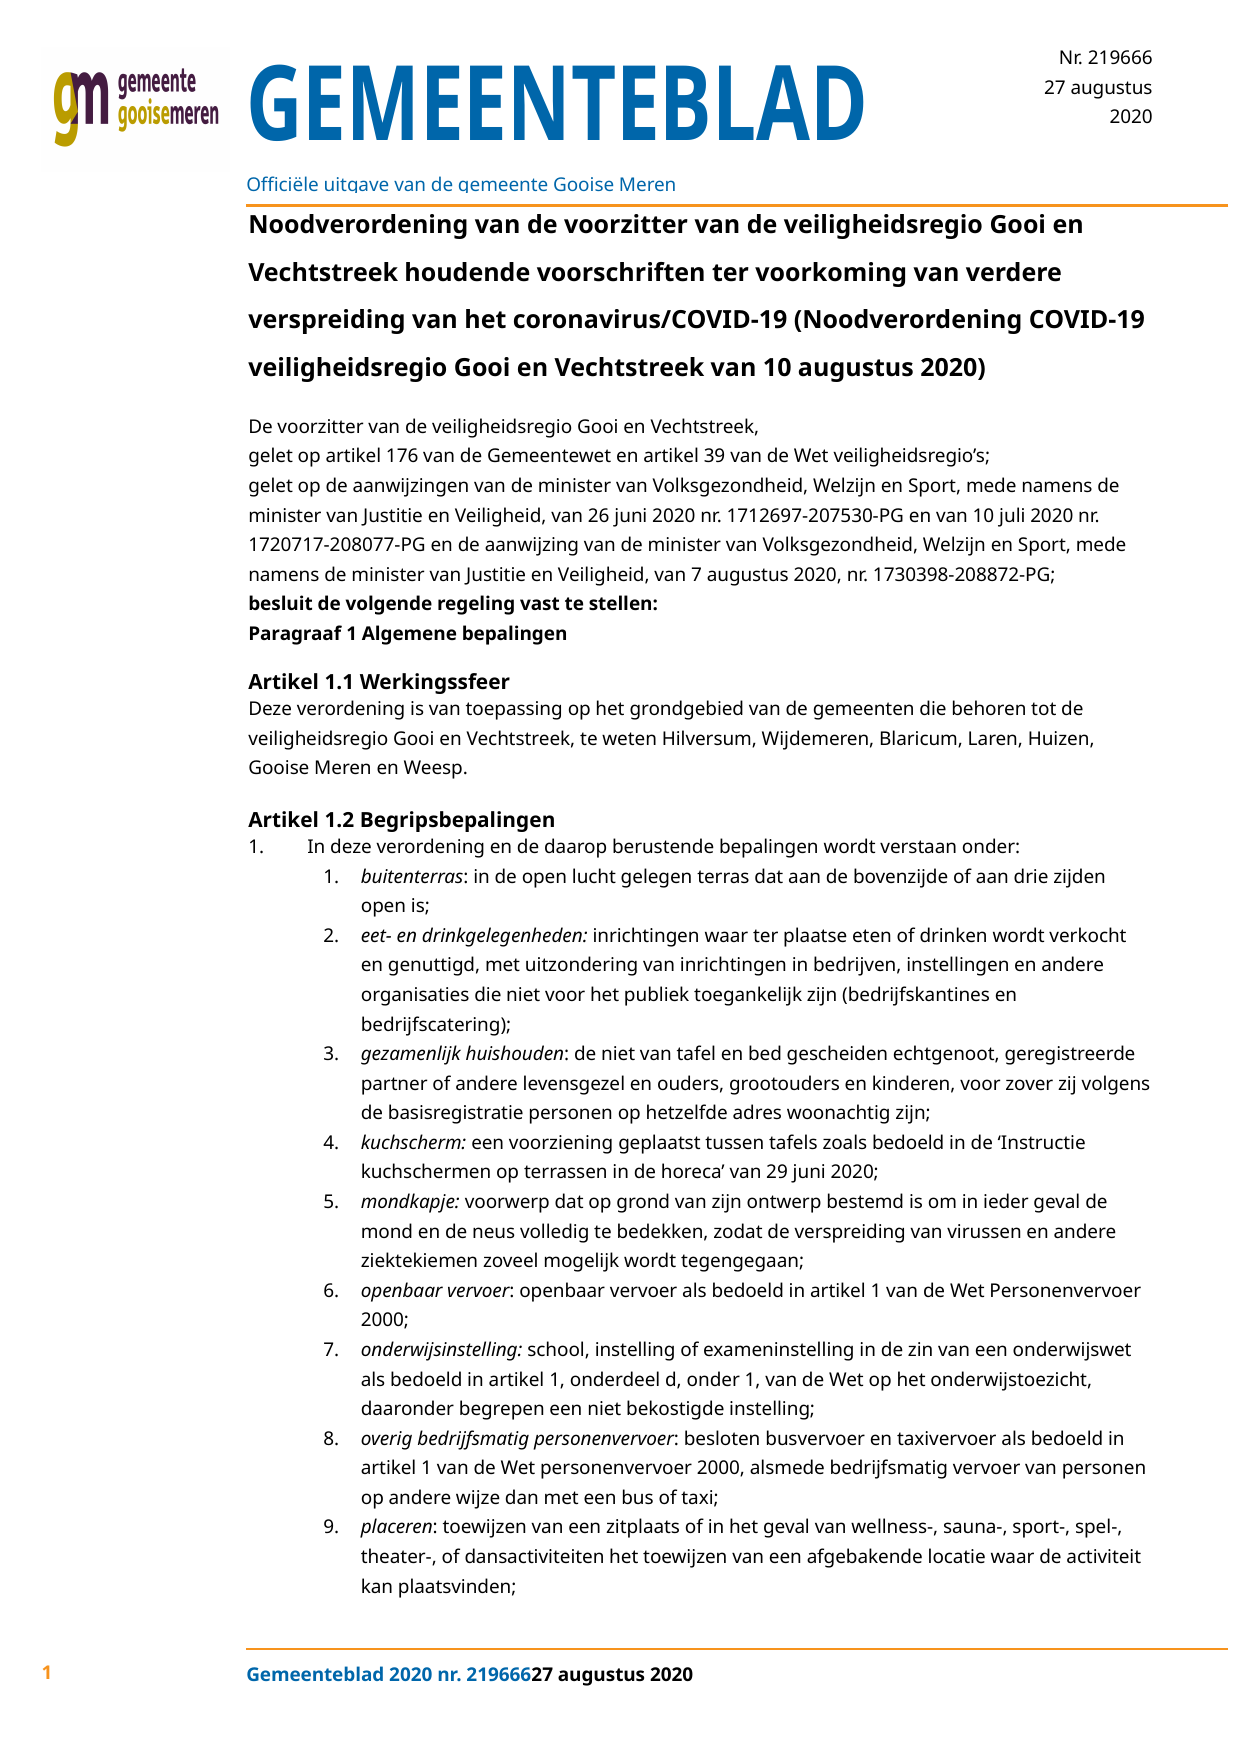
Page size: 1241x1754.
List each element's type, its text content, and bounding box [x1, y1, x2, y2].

list placeren: toewijzen van een zitplaats of in het geval van wellness-, sauna-, sport-, spel-, theater-, of dansactiviteiten het toewijzen van een afgebakende locatie waar de activiteit kan plaatsvinden; [323, 1514, 1152, 1598]
text gelet op artikel 176 van de Gemeentewet en artikel 39 van de Wet veiligheidsregio’s; [248, 443, 1152, 468]
text gelet op de aanwijzingen van de minister van Volksgezondheid, Welzijn en Sport, mede namens de minister van Justitie en Veiligheid, van 26 juni 2020 nr. 1712697-207530-PG en van 10 juli 2020 nr. 1720717-208077-PG en de aanwijzing van de minister van Volksgezondheid, Welzijn en Sport, mede namens de minister van Justitie en Veiligheid, van 7 augustus 2020, nr. 1730398-208872-PG; [248, 472, 1152, 587]
list In deze verordening en de daarop berustende bepalingen wordt verstaan onder: [248, 833, 1152, 859]
list mondkapje: voorwerp dat op grond van zijn ontwerp bestemd is om in ieder geval de mond en de neus volledig te bedekken, zodat de verspreiding van virussen en andere ziektekiemen zoveel mogelijk wordt tegengegaan; [323, 1188, 1152, 1273]
list buitenterras: in de open lucht gelegen terras dat aan de bovenzijde of aan drie zijden open is; [323, 863, 1152, 918]
list gezamenlijk huishouden: de niet van tafel en bed gescheiden echtgenoot, geregistreerde partner of andere levensgezel en ouders, grootouders en kinderen, voor zover zij volgens de basisregistratie personen op hetzelfde adres woonachtig zijn; [323, 1040, 1152, 1125]
text Paragraaf 1 Algemene bepalingen [248, 620, 1152, 646]
list onderwijsinstelling: school, instelling of exameninstelling in de zin van een onderwijswet als bedoeld in artikel 1, onderdeel d, onder 1, van de Wet op het onderwijstoezicht, daaronder begrepen een niet bekostigde instelling; [323, 1336, 1152, 1421]
text Noodverordening van de voorzitter van de veiligheidsregio Gooi en Vechtstreek houdende voorschriften ter voorkoming van verdere verspreiding van het coronavirus/COVID-19 (Noodverordening COVID-19 veiligheidsregio Gooi en Vechtstreek van 10 augustus 2020) [248, 207, 1152, 384]
text Deze verordening is van toepassing op het grondgebied van de gemeenten die behoren tot de veiligheidsregio Gooi en Vechtstreek, te weten Hilversum, Wijdemeren, Blaricum, Laren, Huizen, Gooise Meren en Weesp. [248, 695, 1152, 780]
list openbaar vervoer: openbaar vervoer als bedoeld in artikel 1 van de Wet Personenvervoer 2000; [323, 1277, 1152, 1332]
text besluit de volgende regeling vast te stellen: [248, 591, 1152, 616]
list eet- en drinkgelegenheden: inrichtingen waar ter plaatse eten of drinken wordt verkocht en genuttigd, met uitzondering van inrichtingen in bedrijven, instellingen en andere organisaties die niet voor het publiek toegankelijk zijn (bedrijfskantines en bedrijfscatering); [323, 922, 1152, 1036]
text Artikel 1.2 Begripsbepalingen [248, 805, 1152, 833]
list overig bedrijfsmatig personenvervoer: besloten busvervoer en taxivervoer als bedoeld in artikel 1 van de Wet personenvervoer 2000, alsmede bedrijfsmatig vervoer van personen op andere wijze dan met een bus of taxi; [323, 1425, 1152, 1510]
text De voorzitter van de veiligheidsregio Gooi en Vechtstreek, [248, 413, 1152, 439]
text Artikel 1.1 Werkingssfeer [248, 667, 1152, 695]
picture [41, 47, 231, 172]
list kuchscherm: een voorziening geplaatst tussen tafels zoals bedoeld in de ‘Instructie kuchschermen op terrassen in de horeca’ van 29 juni 2020; [323, 1129, 1152, 1184]
